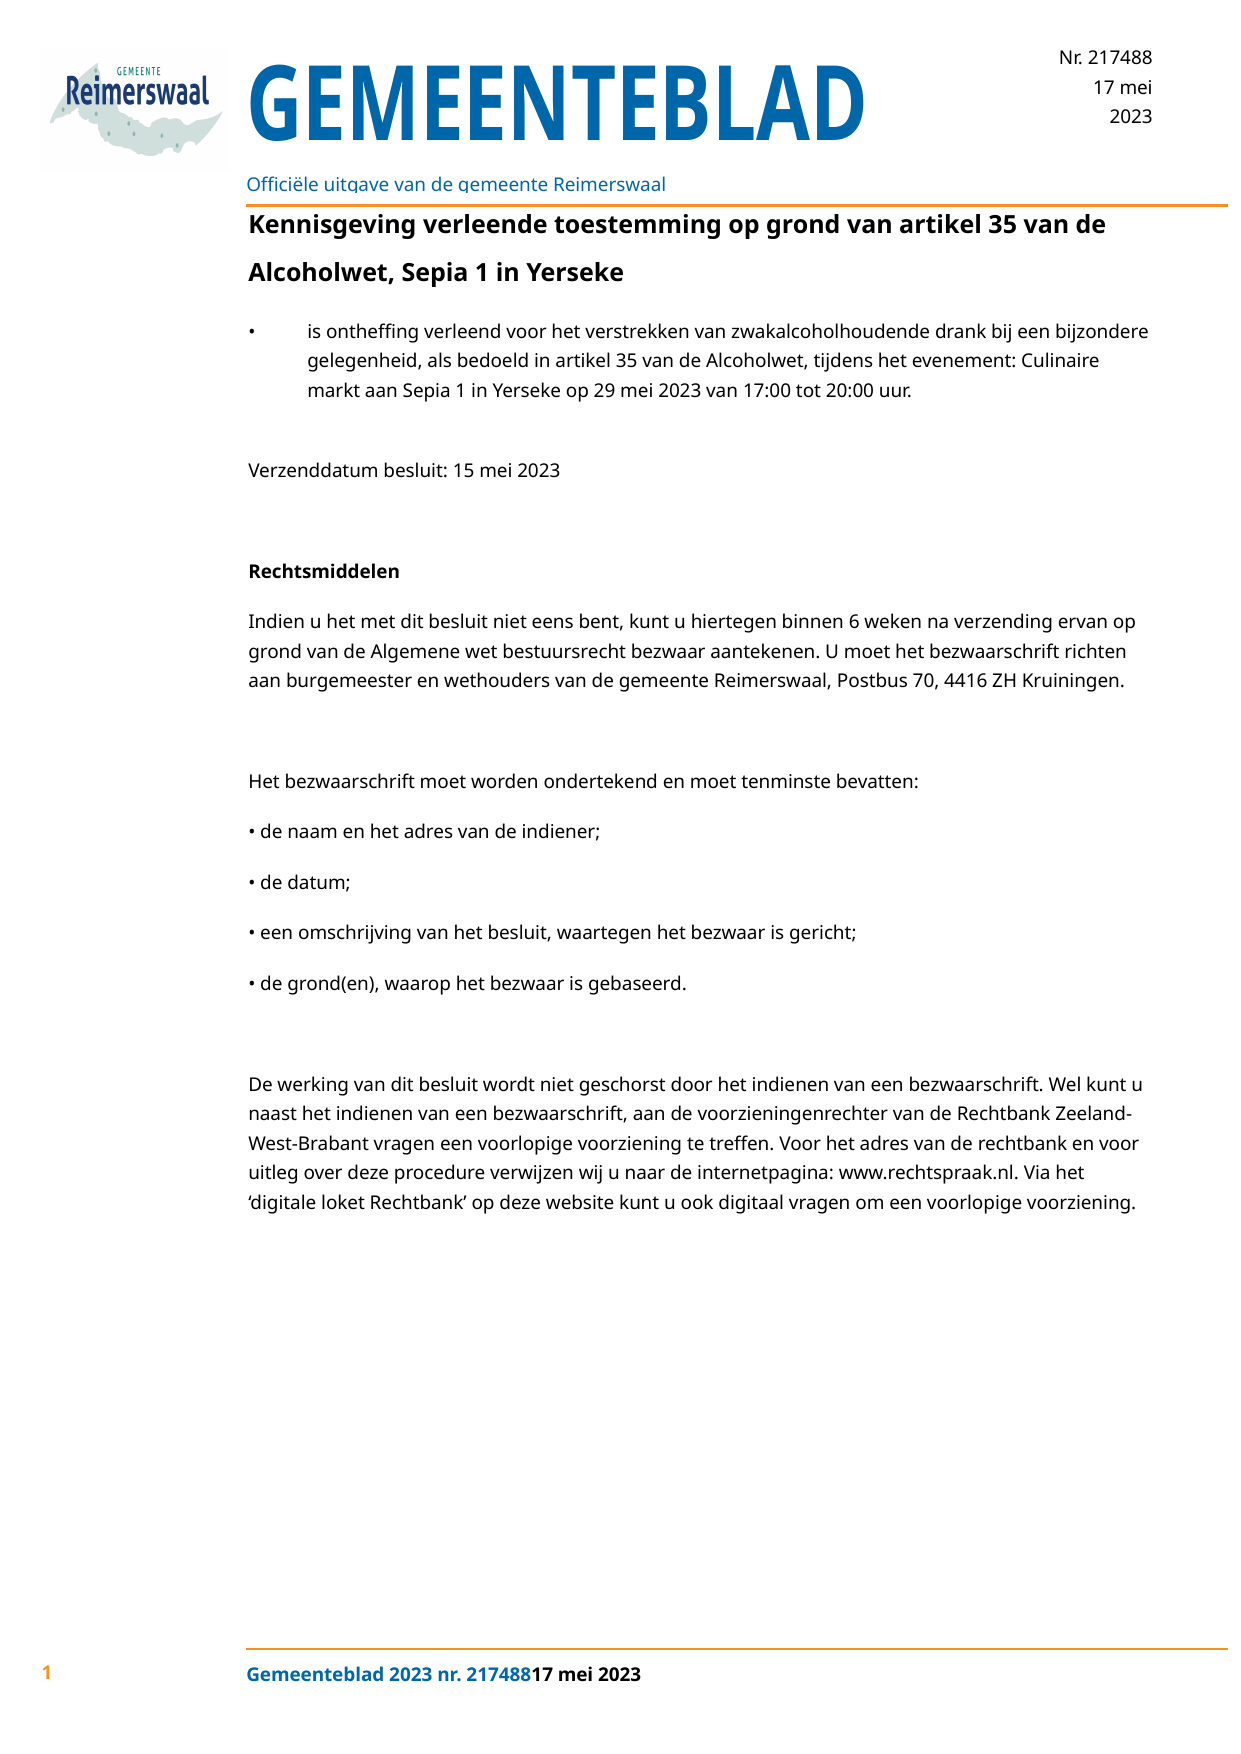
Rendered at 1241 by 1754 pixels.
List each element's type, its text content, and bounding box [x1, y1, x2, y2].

text • een omschrijving van het besluit, waartegen het bezwaar is gericht; [248, 919, 1152, 945]
text Kennisgeving verleende toestemming op grond van artikel 35 van de Alcoholwet, Sepia 1 in Yerseke [248, 207, 1152, 288]
picture [41, 47, 231, 172]
text • de datum; [248, 869, 1152, 895]
text Rechtsmiddelen [248, 558, 1152, 584]
text Indien u het met dit besluit niet eens bent, kunt u hiertegen binnen 6 weken na verzending ervan op grond van de Algemene wet bestuursrecht bezwaar aantekenen. U moet het bezwaarschrift richten aan burgemeester en wethouders van de gemeente Reimerswaal, Postbus 70, 4416 ZH Kruiningen. [248, 608, 1152, 693]
text • de naam en het adres van de indiener; [248, 819, 1152, 844]
text Het bezwaarschrift moet worden ondertekend en moet tenminste bevatten: [248, 768, 1152, 794]
text De werking van dit besluit wordt niet geschorst door het indienen van een bezwaarschrift. Wel kunt u naast het indienen van een bezwaarschrift, aan de voorzieningenrechter van de Rechtbank Zeeland-West-Brabant vragen een voorlopige voorziening te treffen. Voor het adres van de rechtbank en voor uitleg over deze procedure verwijzen wij u naar de internetpagina: www.rechtspraak.nl. Via het ‘digitale loket Rechtbank’ op deze website kunt u ook digitaal vragen om een voorlopige voorziening. [248, 1071, 1152, 1215]
list is ontheffing verleend voor het verstrekken van zwakalcoholhoudende drank bij een bijzondere gelegenheid, als bedoeld in artikel 35 van de Alcoholwet, tijdens het evenement: Culinaire markt aan Sepia 1 in Yerseke op 29 mei 2023 van 17:00 tot 20:00 uur. [248, 318, 1152, 403]
text • de grond(en), waarop het bezwaar is gebaseerd. [248, 970, 1152, 996]
text Verzenddatum besluit: 15 mei 2023 [248, 457, 1152, 483]
